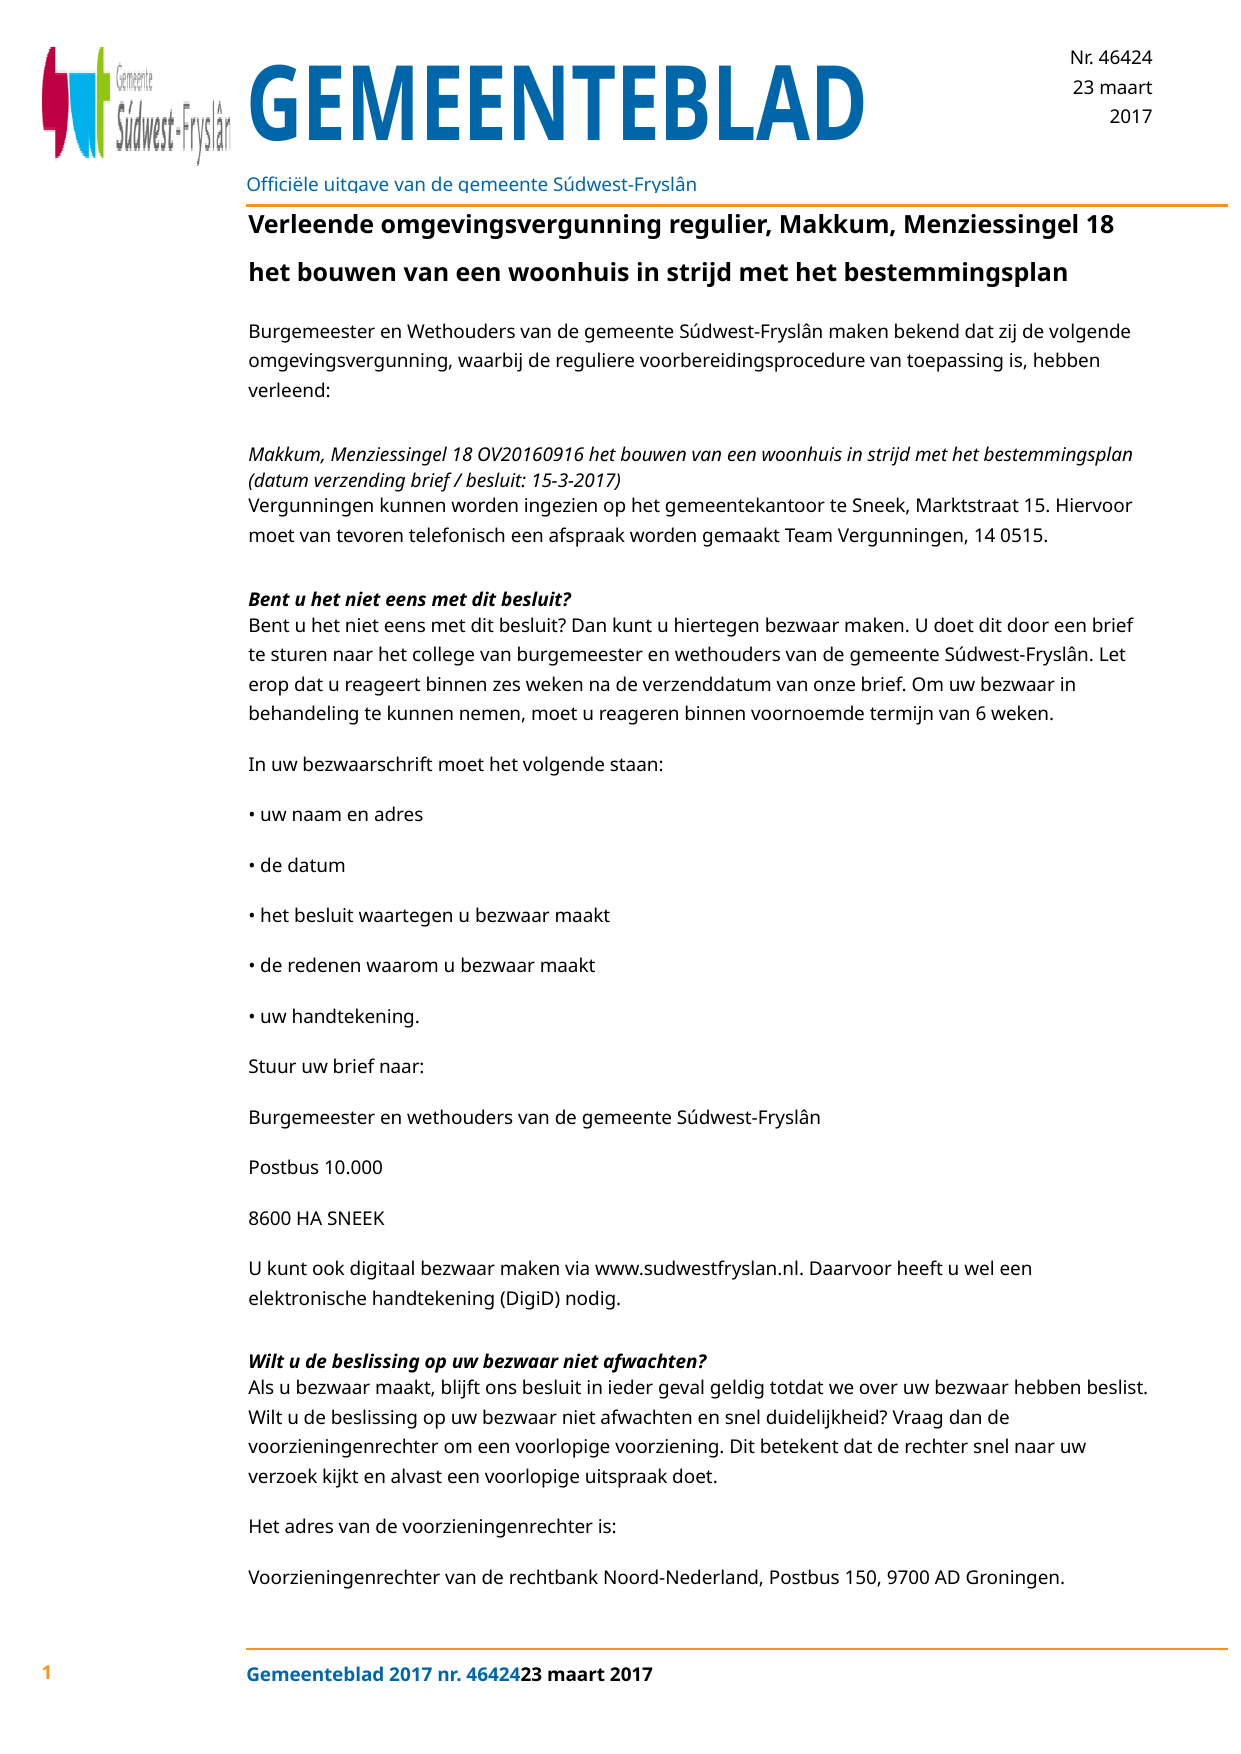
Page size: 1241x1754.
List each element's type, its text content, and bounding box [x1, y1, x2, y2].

text Als u bezwaar maakt, blijft ons besluit in ieder geval geldig totdat we over uw bezwaar hebben beslist. Wilt u de beslissing op uw bezwaar niet afwachten en snel duidelijkheid? Vraag dan de voorzieningenrechter om een voorlopige voorziening. Dit betekent dat de rechter snel naar uw verzoek kijkt en alvast een voorlopige uitspraak doet. [248, 1374, 1152, 1489]
text • uw handtekening. [248, 1003, 1152, 1029]
text Het adres van de voorzieningenrechter is: [248, 1513, 1152, 1539]
text Bent u het niet eens met dit besluit? Dan kunt u hiertegen bezwaar maken. U doet dit door een brief te sturen naar het college van burgemeester en wethouders van de gemeente Súdwest-Fryslân. Let erop dat u reageert binnen zes weken na de verzenddatum van onze brief. Om uw bezwaar in behandeling te kunnen nemen, moet u reageren binnen voornoemde termijn van 6 weken. [248, 612, 1152, 726]
text • de datum [248, 852, 1152, 877]
text Voorzieningenrechter van de rechtbank Noord-Nederland, Postbus 150, 9700 AD Groningen. [248, 1564, 1152, 1590]
text • het besluit waartegen u bezwaar maakt [248, 902, 1152, 928]
text Stuur uw brief naar: [248, 1053, 1152, 1079]
text • de redenen waarom u bezwaar maakt [248, 953, 1152, 978]
text Makkum, Menziessingel 18 OV20160916 het bouwen van een woonhuis in strijd met het bestemmingsplan (datum verzending brief / besluit: 15-3-2017) [248, 441, 1152, 492]
text Bent u het niet eens met dit besluit? [248, 586, 1152, 612]
text • uw naam en adres [248, 801, 1152, 827]
text Wilt u de beslissing op uw bezwaar niet afwachten? [248, 1349, 1152, 1374]
text In uw bezwaarschrift moet het volgende staan: [248, 751, 1152, 777]
picture [41, 47, 231, 172]
text 8600 HA SNEEK [248, 1205, 1152, 1230]
text Verleende omgevingsvergunning regulier, Makkum, Menziessingel 18 het bouwen van een woonhuis in strijd met het bestemmingsplan [248, 207, 1152, 288]
text Postbus 10.000 [248, 1154, 1152, 1180]
text Burgemeester en Wethouders van de gemeente Súdwest-Fryslân maken bekend dat zij de volgende omgevingsvergunning, waarbij de reguliere voorbereidingsprocedure van toepassing is, hebben verleend: [248, 318, 1152, 403]
text U kunt ook digitaal bezwaar maken via www.sudwestfryslan.nl. Daarvoor heeft u wel een elektronische handtekening (DigiD) nodig. [248, 1255, 1152, 1310]
text Burgemeester en wethouders van de gemeente Súdwest-Fryslân [248, 1104, 1152, 1129]
text Vergunningen kunnen worden ingezien op het gemeentekantoor te Sneek, Marktstraat 15. Hiervoor moet van tevoren telefonisch een afspraak worden gemaakt Team Vergunningen, 14 0515. [248, 492, 1152, 548]
